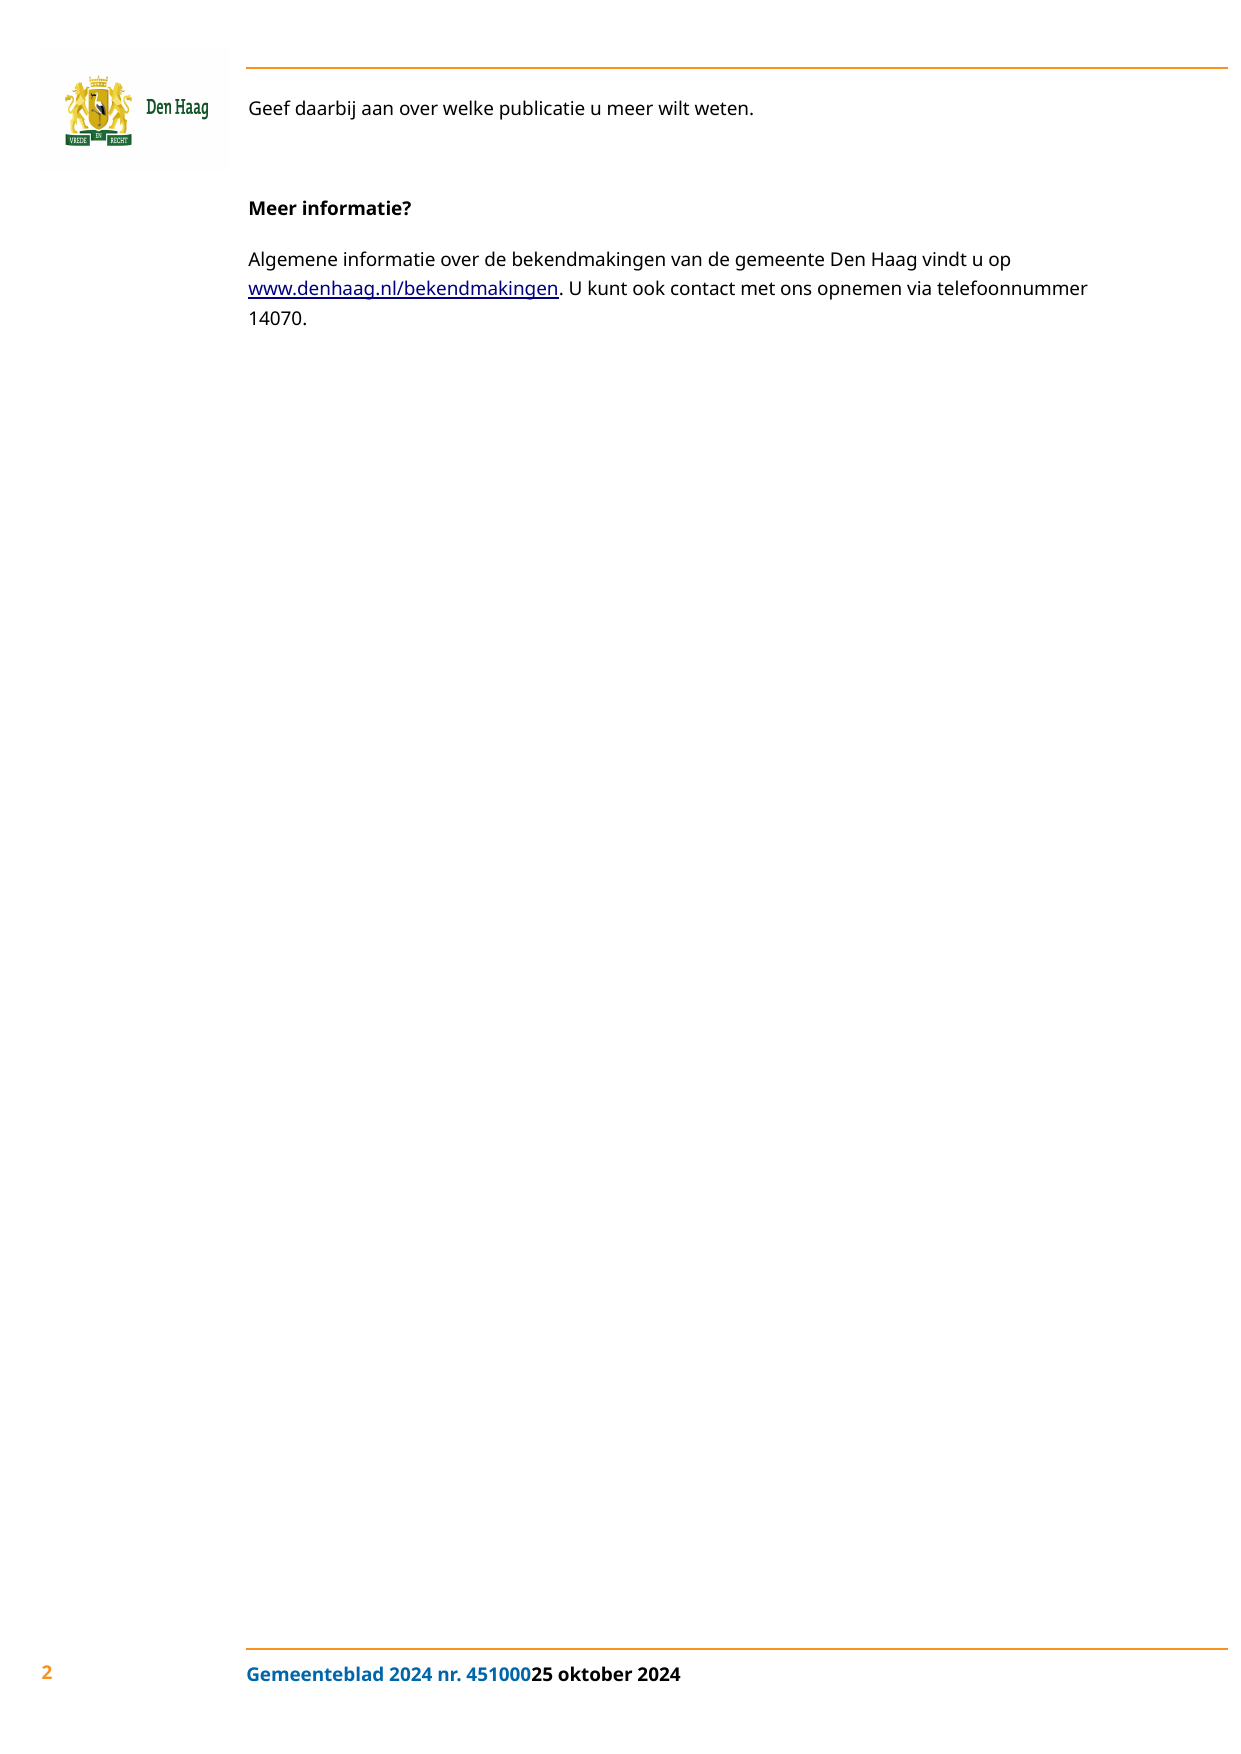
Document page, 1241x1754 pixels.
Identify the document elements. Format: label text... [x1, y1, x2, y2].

text Meer informatie? [248, 196, 1152, 221]
text Geef daarbij aan over welke publicatie u meer wilt weten. [248, 95, 1152, 121]
picture [41, 47, 231, 172]
text Algemene informatie over de bekendmakingen van de gemeente Den Haag vindt u op www.denhaag.nl/bekendmakingen. U kunt ook contact met ons opnemen via telefoonnummer 14070. [248, 246, 1152, 331]
